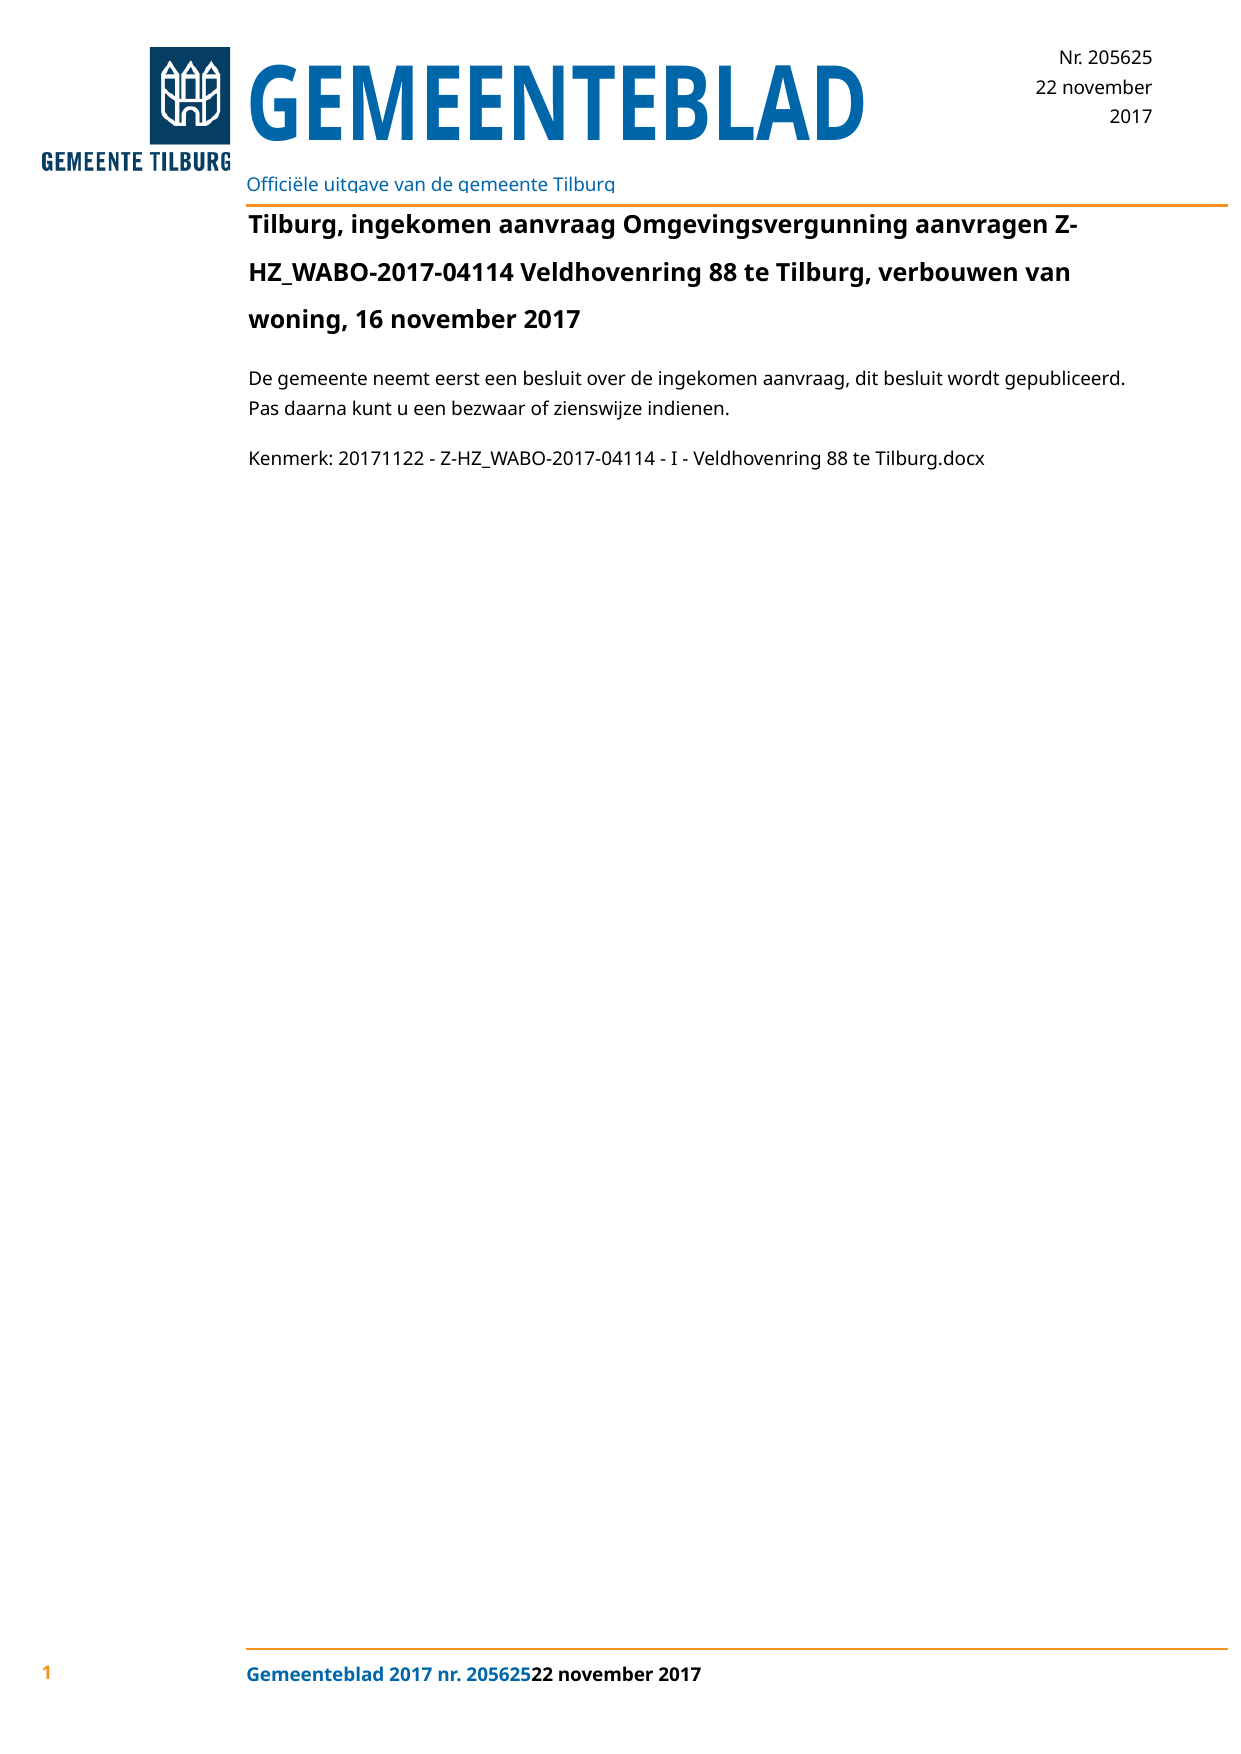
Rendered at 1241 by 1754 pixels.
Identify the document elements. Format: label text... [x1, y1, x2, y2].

text Tilburg, ingekomen aanvraag Omgevingsvergunning aanvragen Z-HZ_WABO-2017-04114 Veldhovenring 88 te Tilburg, verbouwen van woning, 16 november 2017 [248, 207, 1152, 336]
text Kenmerk: 20171122 - Z-HZ_WABO-2017-04114 - I - Veldhovenring 88 te Tilburg.docx [248, 446, 1152, 471]
text De gemeente neemt eerst een besluit over de ingekomen aanvraag, dit besluit wordt gepubliceerd. Pas daarna kunt u een bezwaar of zienswijze indienen. [248, 366, 1152, 421]
picture [41, 47, 231, 172]
